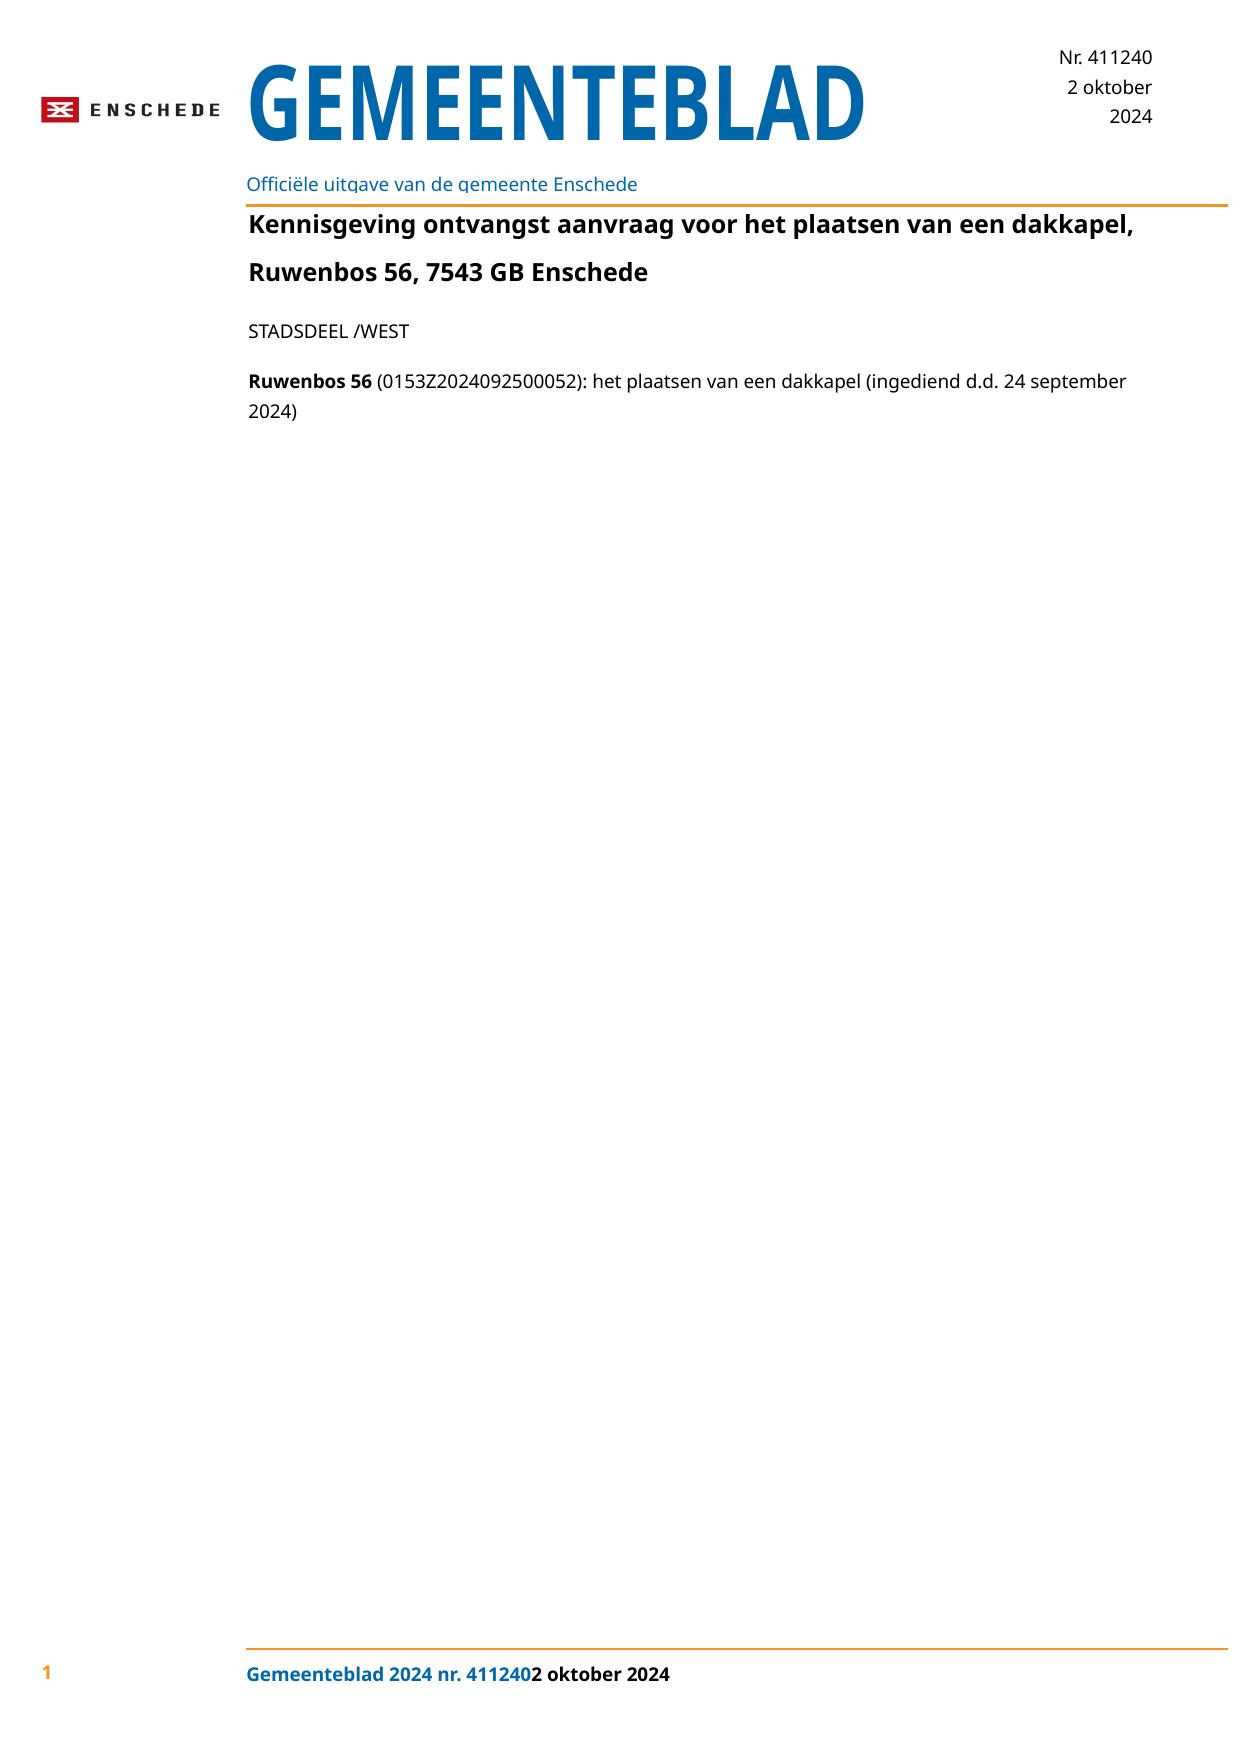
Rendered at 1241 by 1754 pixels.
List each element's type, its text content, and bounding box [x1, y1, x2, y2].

picture [41, 47, 231, 172]
text STADSDEEL /WEST [248, 318, 1152, 344]
text Ruwenbos 56 (0153Z2024092500052): het plaatsen van een dakkapel (ingediend d.d. 24 september 2024) [248, 368, 1152, 424]
text Kennisgeving ontvangst aanvraag voor het plaatsen van een dakkapel, Ruwenbos 56, 7543 GB Enschede [248, 207, 1152, 288]
